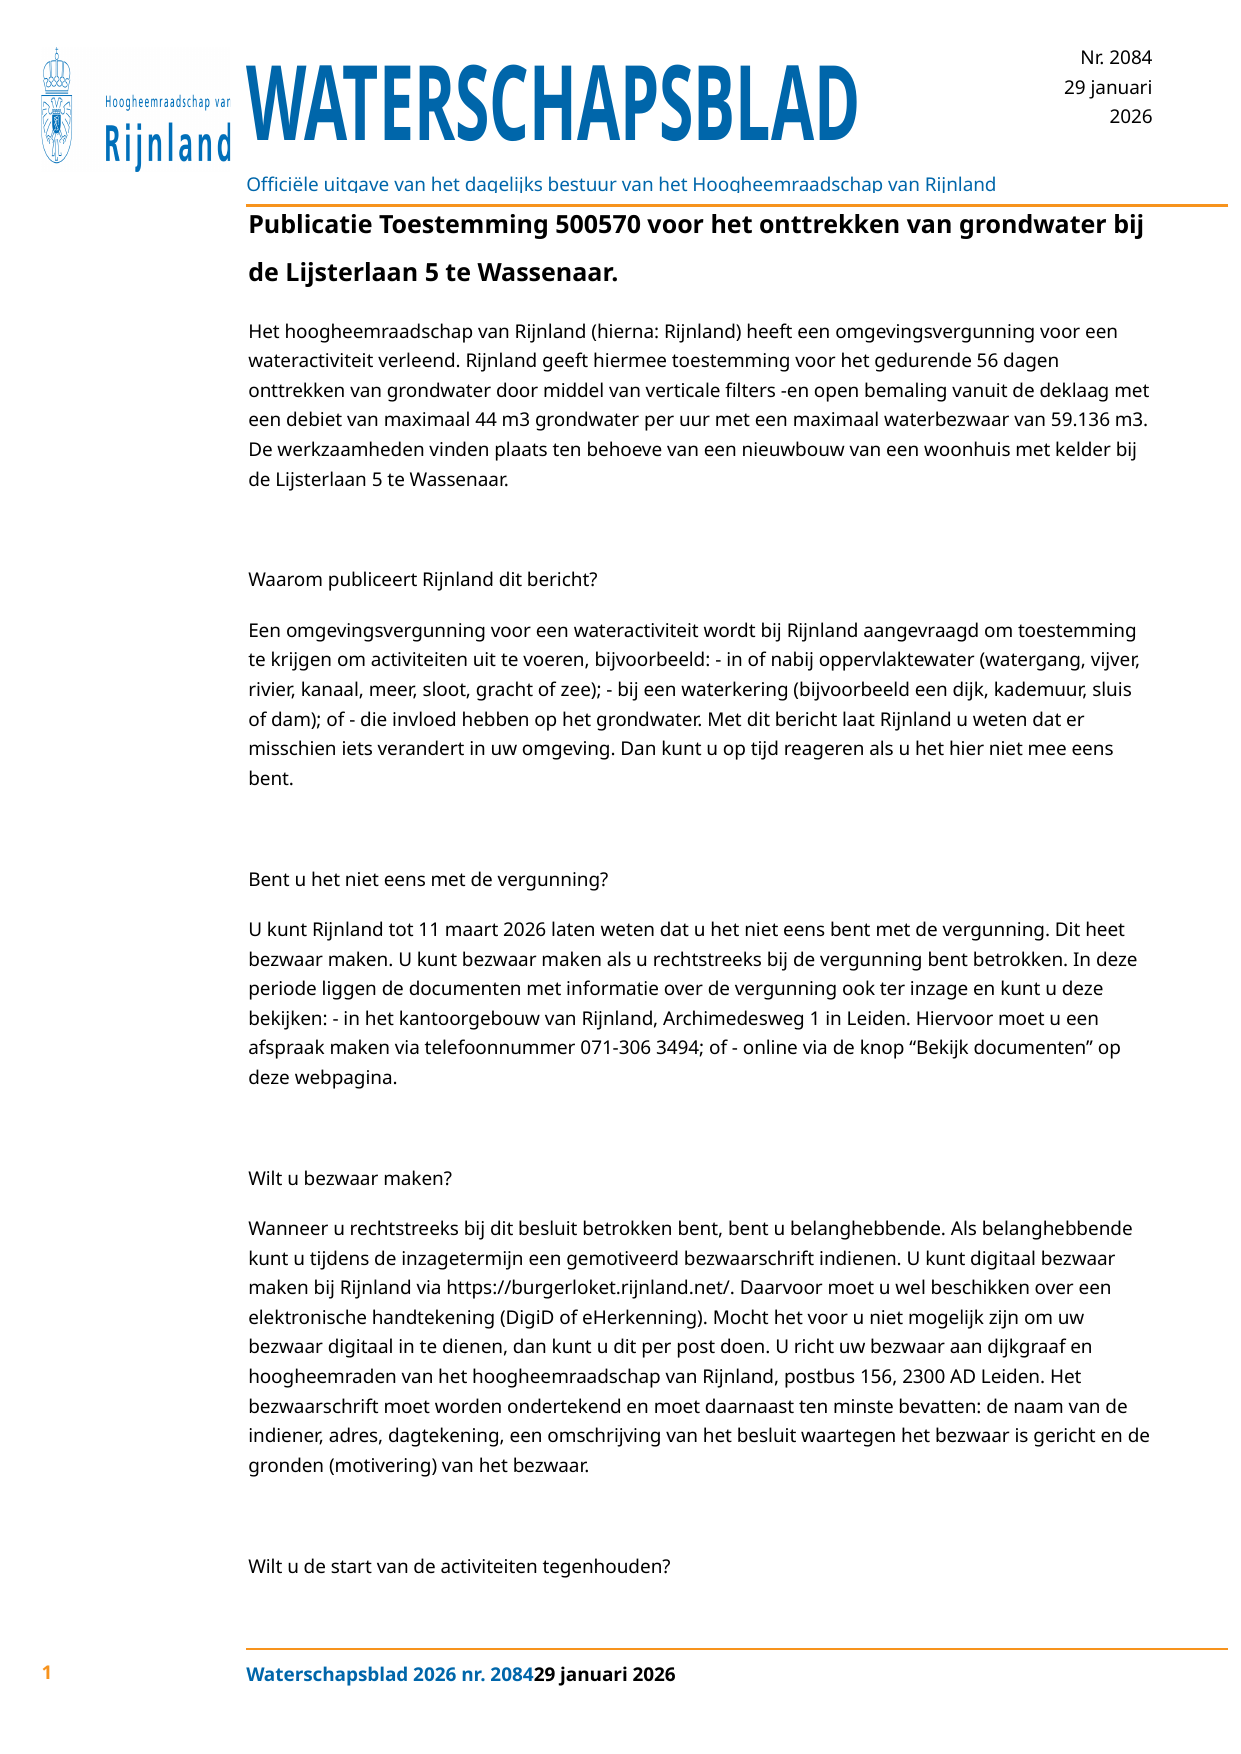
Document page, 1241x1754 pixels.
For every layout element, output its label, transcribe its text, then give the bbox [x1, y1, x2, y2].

text Het hoogheemraadschap van Rijnland (hierna: Rijnland) heeft een omgevingsvergunning voor een wateractiviteit verleend. Rijnland geeft hiermee toestemming voor het gedurende 56 dagen onttrekken van grondwater door middel van verticale filters -en open bemaling vanuit de deklaag met een debiet van maximaal 44 m3 grondwater per uur met een maximaal waterbezwaar van 59.136 m3. De werkzaamheden vinden plaats ten behoeve van een nieuwbouw van een woonhuis met kelder bij de Lijsterlaan 5 te Wassenaar. [248, 318, 1152, 492]
text Wilt u de start van de activiteiten tegenhouden? [248, 1553, 1152, 1579]
text Wilt u bezwaar maken? [248, 1165, 1152, 1191]
text Wanneer u rechtstreeks bij dit besluit betrokken bent, bent u belanghebbende. Als belanghebbende kunt u tijdens de inzagetermijn een gemotiveerd bezwaarschrift indienen. U kunt digitaal bezwaar maken bij Rijnland via https://burgerloket.rijnland.net/. Daarvoor moet u wel beschikken over een elektronische handtekening (DigiD of eHerkenning). Mocht het voor u niet mogelijk zijn om uw bezwaar digitaal in te dienen, dan kunt u dit per post doen. U richt uw bezwaar aan dijkgraaf en hoogheemraden van het hoogheemraadschap van Rijnland, postbus 156, 2300 AD Leiden. Het bezwaarschrift moet worden ondertekend en moet daarnaast ten minste bevatten: de naam van de indiener, adres, dagtekening, een omschrijving van het besluit waartegen het bezwaar is gericht en de gronden (motivering) van het bezwaar. [248, 1215, 1152, 1478]
text Bent u het niet eens met de vergunning? [248, 866, 1152, 892]
text Waarom publiceert Rijnland dit bericht? [248, 567, 1152, 592]
picture [41, 47, 231, 172]
text Publicatie Toestemming 500570 voor het onttrekken van grondwater bij de Lijsterlaan 5 te Wassenaar. [248, 207, 1152, 288]
text Een omgevingsvergunning voor een wateractiviteit wordt bij Rijnland aangevraagd om toestemming te krijgen om activiteiten uit te voeren, bijvoorbeeld: - in of nabij oppervlaktewater (watergang, vijver, rivier, kanaal, meer, sloot, gracht of zee); - bij een waterkering (bijvoorbeeld een dijk, kademuur, sluis of dam); of - die invloed hebben op het grondwater. Met dit bericht laat Rijnland u weten dat er misschien iets verandert in uw omgeving. Dan kunt u op tijd reageren als u het hier niet mee eens bent. [248, 617, 1152, 791]
text U kunt Rijnland tot 11 maart 2026 laten weten dat u het niet eens bent met de vergunning. Dit heet bezwaar maken. U kunt bezwaar maken als u rechtstreeks bij de vergunning bent betrokken. In deze periode liggen de documenten met informatie over de vergunning ook ter inzage en kunt u deze bekijken: - in het kantoorgebouw van Rijnland, Archimedesweg 1 in Leiden. Hiervoor moet u een afspraak maken via telefoonnummer 071-306 3494; of - online via de knop “Bekijk documenten” op deze webpagina. [248, 916, 1152, 1090]
